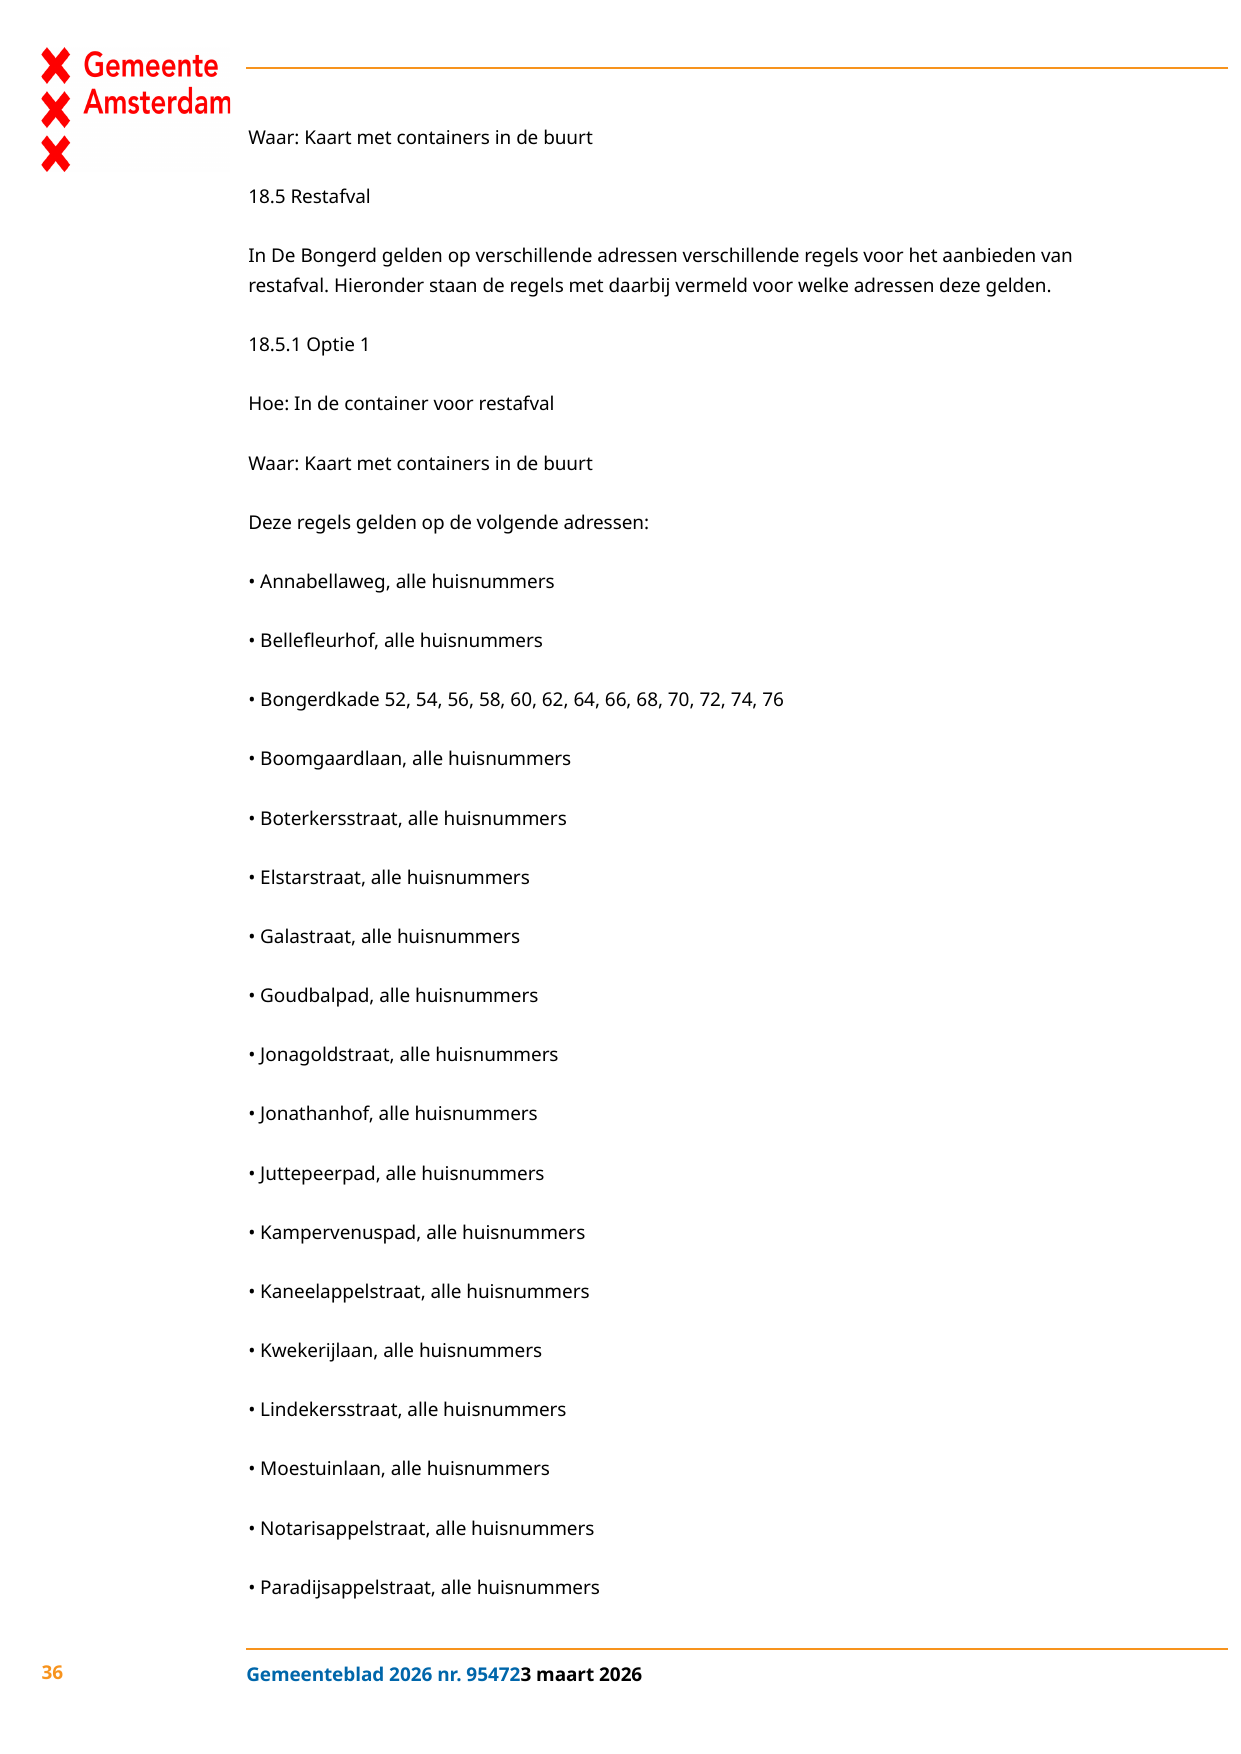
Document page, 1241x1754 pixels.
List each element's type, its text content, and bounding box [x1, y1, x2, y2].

text • Annabellaweg, alle huisnummers [248, 568, 1152, 594]
text • Jonagoldstraat, alle huisnummers [248, 1041, 1152, 1067]
text • Notarisappelstraat, alle huisnummers [248, 1515, 1152, 1541]
text • Elstarstraat, alle huisnummers [248, 864, 1152, 890]
text • Kampervenuspad, alle huisnummers [248, 1219, 1152, 1245]
text • Bongerdkade 52, 54, 56, 58, 60, 62, 64, 66, 68, 70, 72, 74, 76 [248, 686, 1152, 712]
text • Jonathanhof, alle huisnummers [248, 1101, 1152, 1126]
text 18.5 Restafval [248, 183, 1152, 209]
text In De Bongerd gelden op verschillende adressen verschillende regels voor het aanbieden van restafval. Hieronder staan de regels met daarbij vermeld voor welke adressen deze gelden. [248, 243, 1152, 298]
text Waar: Kaart met containers in de buurt [248, 450, 1152, 476]
text • Boterkersstraat, alle huisnummers [248, 805, 1152, 831]
text Waar: Kaart met containers in de buurt [248, 124, 1152, 150]
text • Galastraat, alle huisnummers [248, 923, 1152, 949]
text • Goudbalpad, alle huisnummers [248, 982, 1152, 1008]
text Deze regels gelden op de volgende adressen: [248, 509, 1152, 535]
text • Kwekerijlaan, alle huisnummers [248, 1337, 1152, 1363]
picture [41, 47, 231, 172]
text • Moestuinlaan, alle huisnummers [248, 1456, 1152, 1481]
text • Juttepeerpad, alle huisnummers [248, 1160, 1152, 1186]
text • Paradijsappelstraat, alle huisnummers [248, 1574, 1152, 1600]
text • Lindekersstraat, alle huisnummers [248, 1396, 1152, 1422]
text • Kaneelappelstraat, alle huisnummers [248, 1278, 1152, 1304]
text 18.5.1 Optie 1 [248, 331, 1152, 357]
text • Bellefleurhof, alle huisnummers [248, 627, 1152, 653]
text Hoe: In de container voor restafval [248, 391, 1152, 416]
text • Boomgaardlaan, alle huisnummers [248, 746, 1152, 771]
